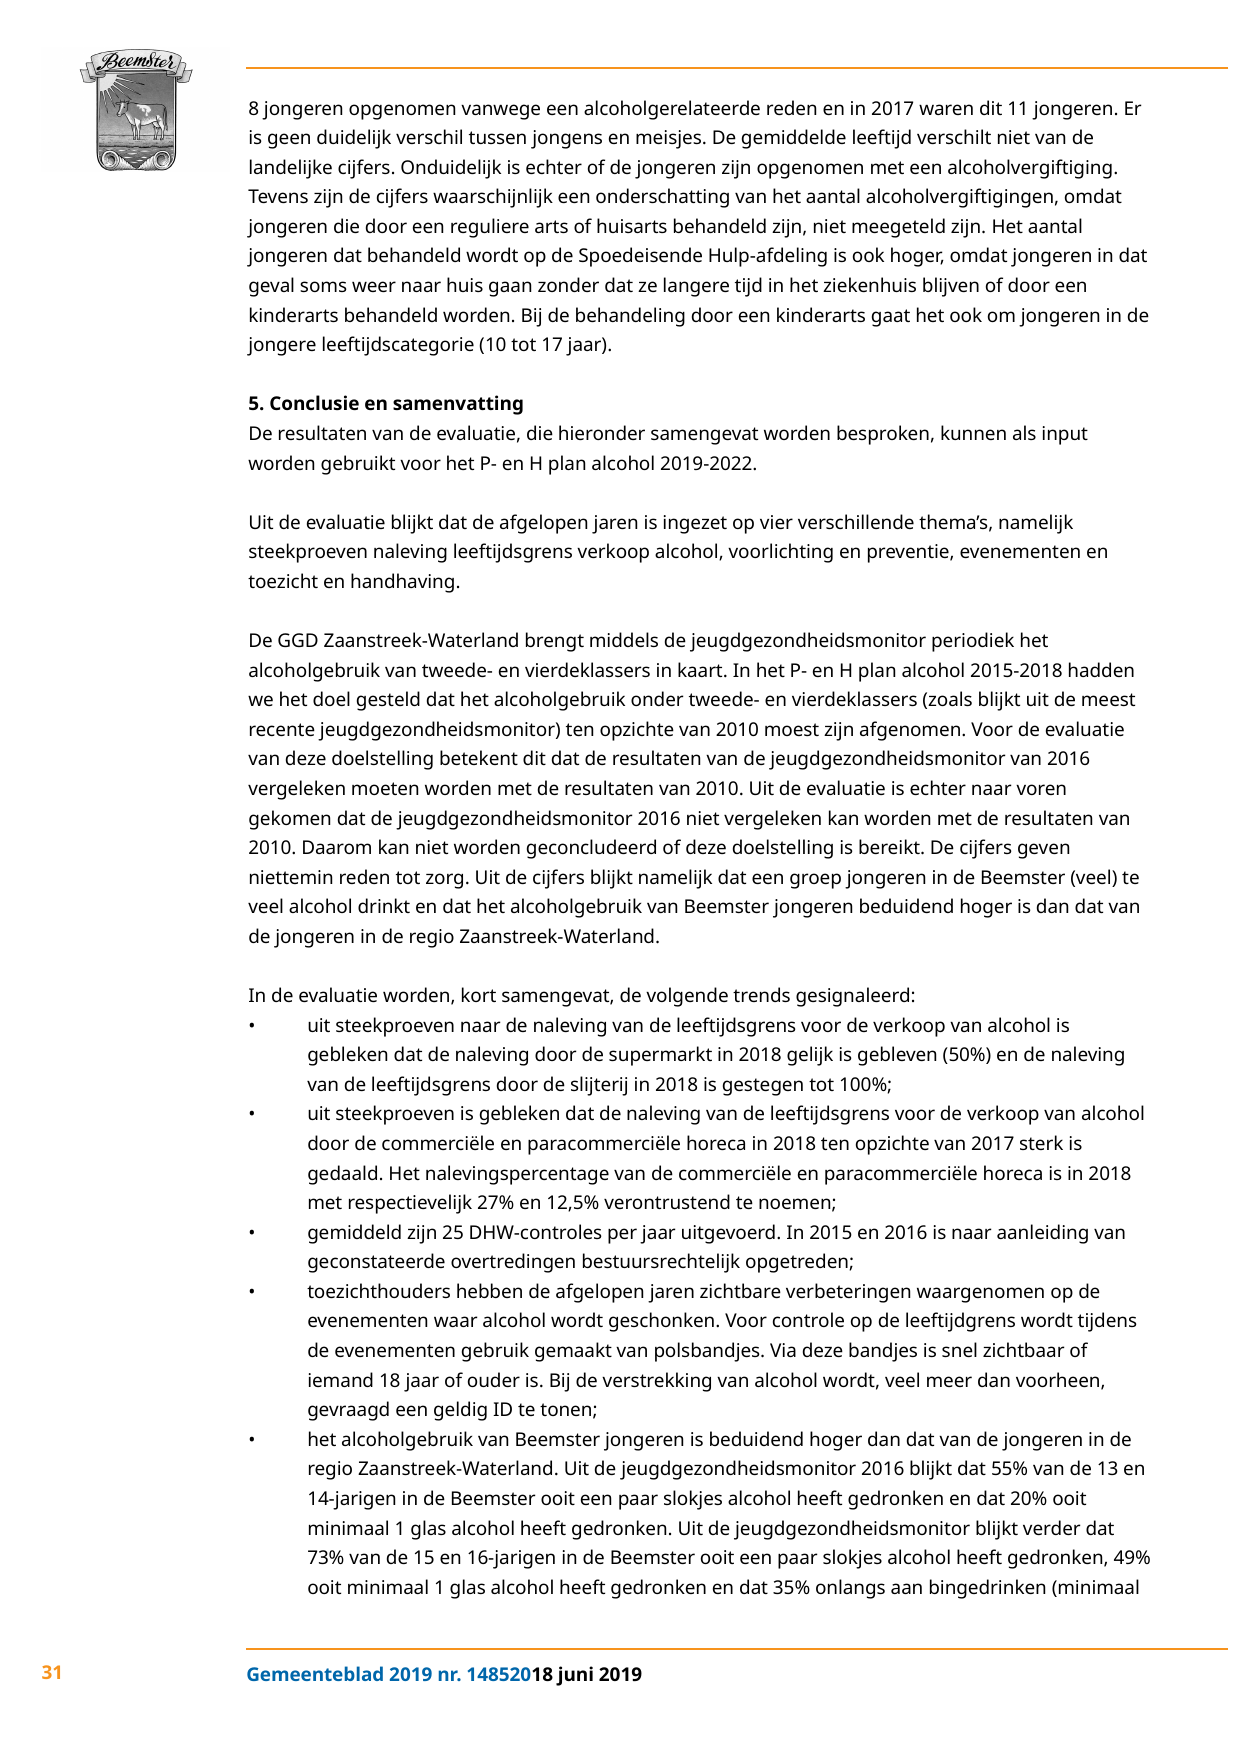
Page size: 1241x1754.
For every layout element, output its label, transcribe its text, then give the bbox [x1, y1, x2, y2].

text In de evaluatie worden, kort samengevat, de volgende trends gesignaleerd: [248, 982, 1152, 1008]
list uit steekproeven is gebleken dat de naleving van de leeftijdsgrens voor de verkoop van alcohol door de commerciële en paracommerciële horeca in 2018 ten opzichte van 2017 sterk is gedaald. Het nalevingspercentage van de commerciële en paracommerciële horeca is in 2018 met respectievelijk 27% en 12,5% verontrustend te noemen; [248, 1101, 1152, 1215]
list toezichthouders hebben de afgelopen jaren zichtbare verbeteringen waargenomen op de evenementen waar alcohol wordt geschonken. Voor controle op de leeftijdgrens wordt tijdens de evenementen gebruik gemaakt van polsbandjes. Via deze bandjes is snel zichtbaar of iemand 18 jaar of ouder is. Bij de verstrekking van alcohol wordt, veel meer dan voorheen, gevraagd een geldig ID te tonen; [248, 1278, 1152, 1422]
text Uit de evaluatie blijkt dat de afgelopen jaren is ingezet op vier verschillende thema’s, namelijk steekproeven naleving leeftijdsgrens verkoop alcohol, voorlichting en preventie, evenementen en toezicht en handhaving. [248, 509, 1152, 594]
text 5. Conclusie en samenvatting [248, 391, 1152, 416]
list gemiddeld zijn 25 DHW-controles per jaar uitgevoerd. In 2015 en 2016 is naar aanleiding van geconstateerde overtredingen bestuursrechtelijk opgetreden; [248, 1219, 1152, 1274]
list het alcoholgebruik van Beemster jongeren is beduidend hoger dan dat van de jongeren in de regio Zaanstreek-Waterland. Uit de jeugdgezondheidsmonitor 2016 blijkt dat 55% van de 13 en 14-jarigen in de Beemster ooit een paar slokjes alcohol heeft gedronken en dat 20% ooit minimaal 1 glas alcohol heeft gedronken. Uit de jeugdgezondheidsmonitor blijkt verder dat 73% van de 15 en 16-jarigen in de Beemster ooit een paar slokjes alcohol heeft gedronken, 49% ooit minimaal 1 glas alcohol heeft gedronken en dat 35% onlangs aan bingedrinken (minimaal [248, 1426, 1152, 1600]
text 8 jongeren opgenomen vanwege een alcoholgerelateerde reden en in 2017 waren dit 11 jongeren. Er is geen duidelijk verschil tussen jongens en meisjes. De gemiddelde leeftijd verschilt niet van de landelijke cijfers. Onduidelijk is echter of de jongeren zijn opgenomen met een alcoholvergiftiging. Tevens zijn de cijfers waarschijnlijk een onderschatting van het aantal alcoholvergiftigingen, omdat jongeren die door een reguliere arts of huisarts behandeld zijn, niet meegeteld zijn. Het aantal jongeren dat behandeld wordt op de Spoedeisende Hulp-afdeling is ook hoger, omdat jongeren in dat geval soms weer naar huis gaan zonder dat ze langere tijd in het ziekenhuis blijven of door een kinderarts behandeld worden. Bij de behandeling door een kinderarts gaat het ook om jongeren in de jongere leeftijdscategorie (10 tot 17 jaar). [248, 95, 1152, 357]
list uit steekproeven naar de naleving van de leeftijdsgrens voor de verkoop van alcohol is gebleken dat de naleving door de supermarkt in 2018 gelijk is gebleven (50%) en de naleving van de leeftijdsgrens door de slijterij in 2018 is gestegen tot 100%; [248, 1012, 1152, 1097]
picture [41, 47, 231, 172]
text De GGD Zaanstreek-Waterland brengt middels de jeugdgezondheidsmonitor periodiek het alcoholgebruik van tweede- en vierdeklassers in kaart. In het P- en H plan alcohol 2015-2018 hadden we het doel gesteld dat het alcoholgebruik onder tweede- en vierdeklassers (zoals blijkt uit de meest recente jeugdgezondheidsmonitor) ten opzichte van 2010 moest zijn afgenomen. Voor de evaluatie van deze doelstelling betekent dit dat de resultaten van de jeugdgezondheidsmonitor van 2016 vergeleken moeten worden met de resultaten van 2010. Uit de evaluatie is echter naar voren gekomen dat de jeugdgezondheidsmonitor 2016 niet vergeleken kan worden met de resultaten van 2010. Daarom kan niet worden geconcludeerd of deze doelstelling is bereikt. De cijfers geven niettemin reden tot zorg. Uit de cijfers blijkt namelijk dat een groep jongeren in de Beemster (veel) te veel alcohol drinkt en dat het alcoholgebruik van Beemster jongeren beduidend hoger is dan dat van de jongeren in de regio Zaanstreek-Waterland. [248, 627, 1152, 949]
text De resultaten van de evaluatie, die hieronder samengevat worden besproken, kunnen als input worden gebruikt voor het P- en H plan alcohol 2019-2022. [248, 420, 1152, 476]
